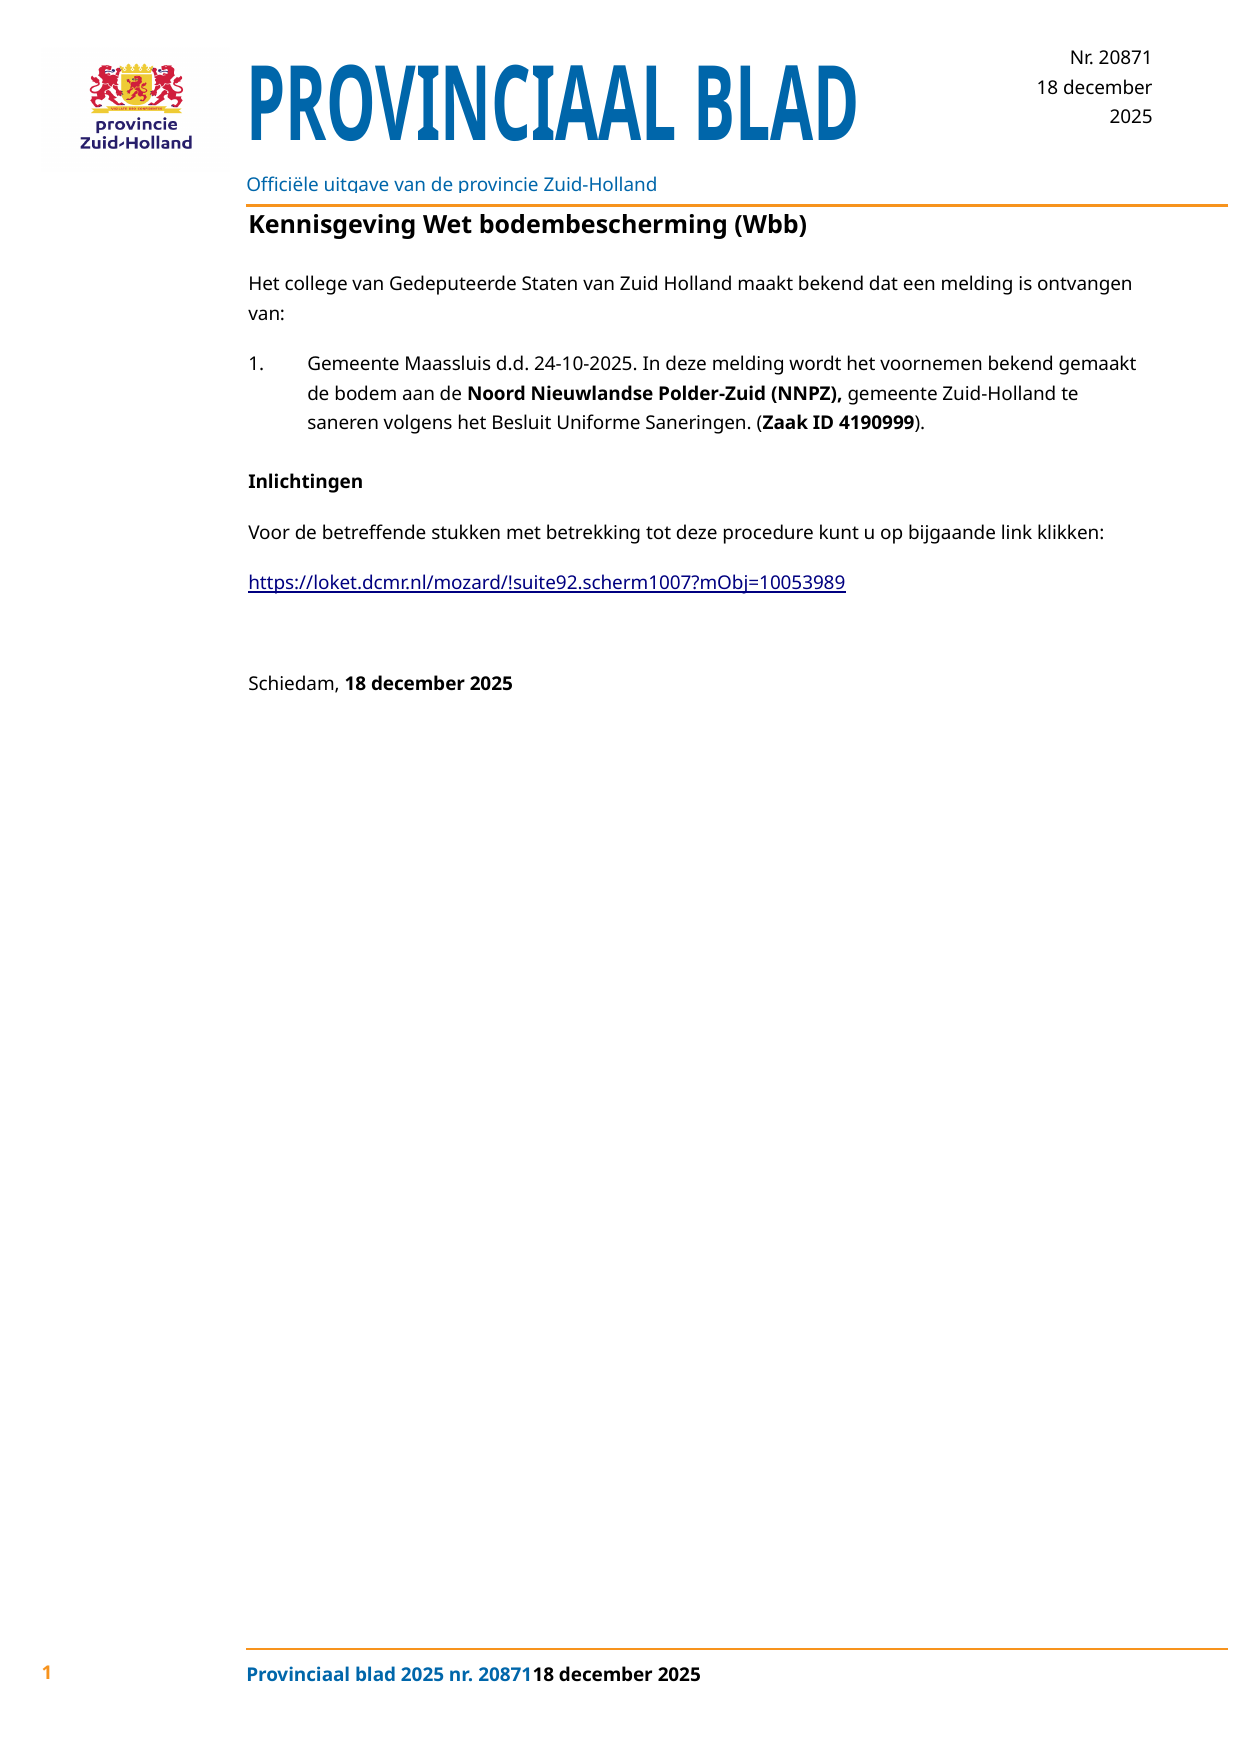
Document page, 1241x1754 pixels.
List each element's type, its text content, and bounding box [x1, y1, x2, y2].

text Het college van Gedeputeerde Staten van Zuid Holland maakt bekend dat een melding is ontvangen van: [248, 270, 1152, 326]
picture [41, 47, 231, 172]
text https://loket.dcmr.nl/mozard/!suite92.scherm1007?mObj=10053989 [248, 569, 1152, 595]
text Schiedam, 18 december 2025 [248, 670, 1152, 696]
text Voor de betreffende stukken met betrekking tot deze procedure kunt u op bijgaande link klikken: [248, 519, 1152, 545]
list Gemeente Maassluis d.d. 24-10-2025. In deze melding wordt het voornemen bekend gemaakt de bodem aan de Noord Nieuwlandse Polder-Zuid (NNPZ), gemeente Zuid-Holland te saneren volgens het Besluit Uniforme Saneringen. (Zaak ID 4190999). [248, 350, 1152, 435]
text Kennisgeving Wet bodembescherming (Wbb) [248, 207, 1152, 241]
text Inlichtingen [248, 469, 1152, 494]
